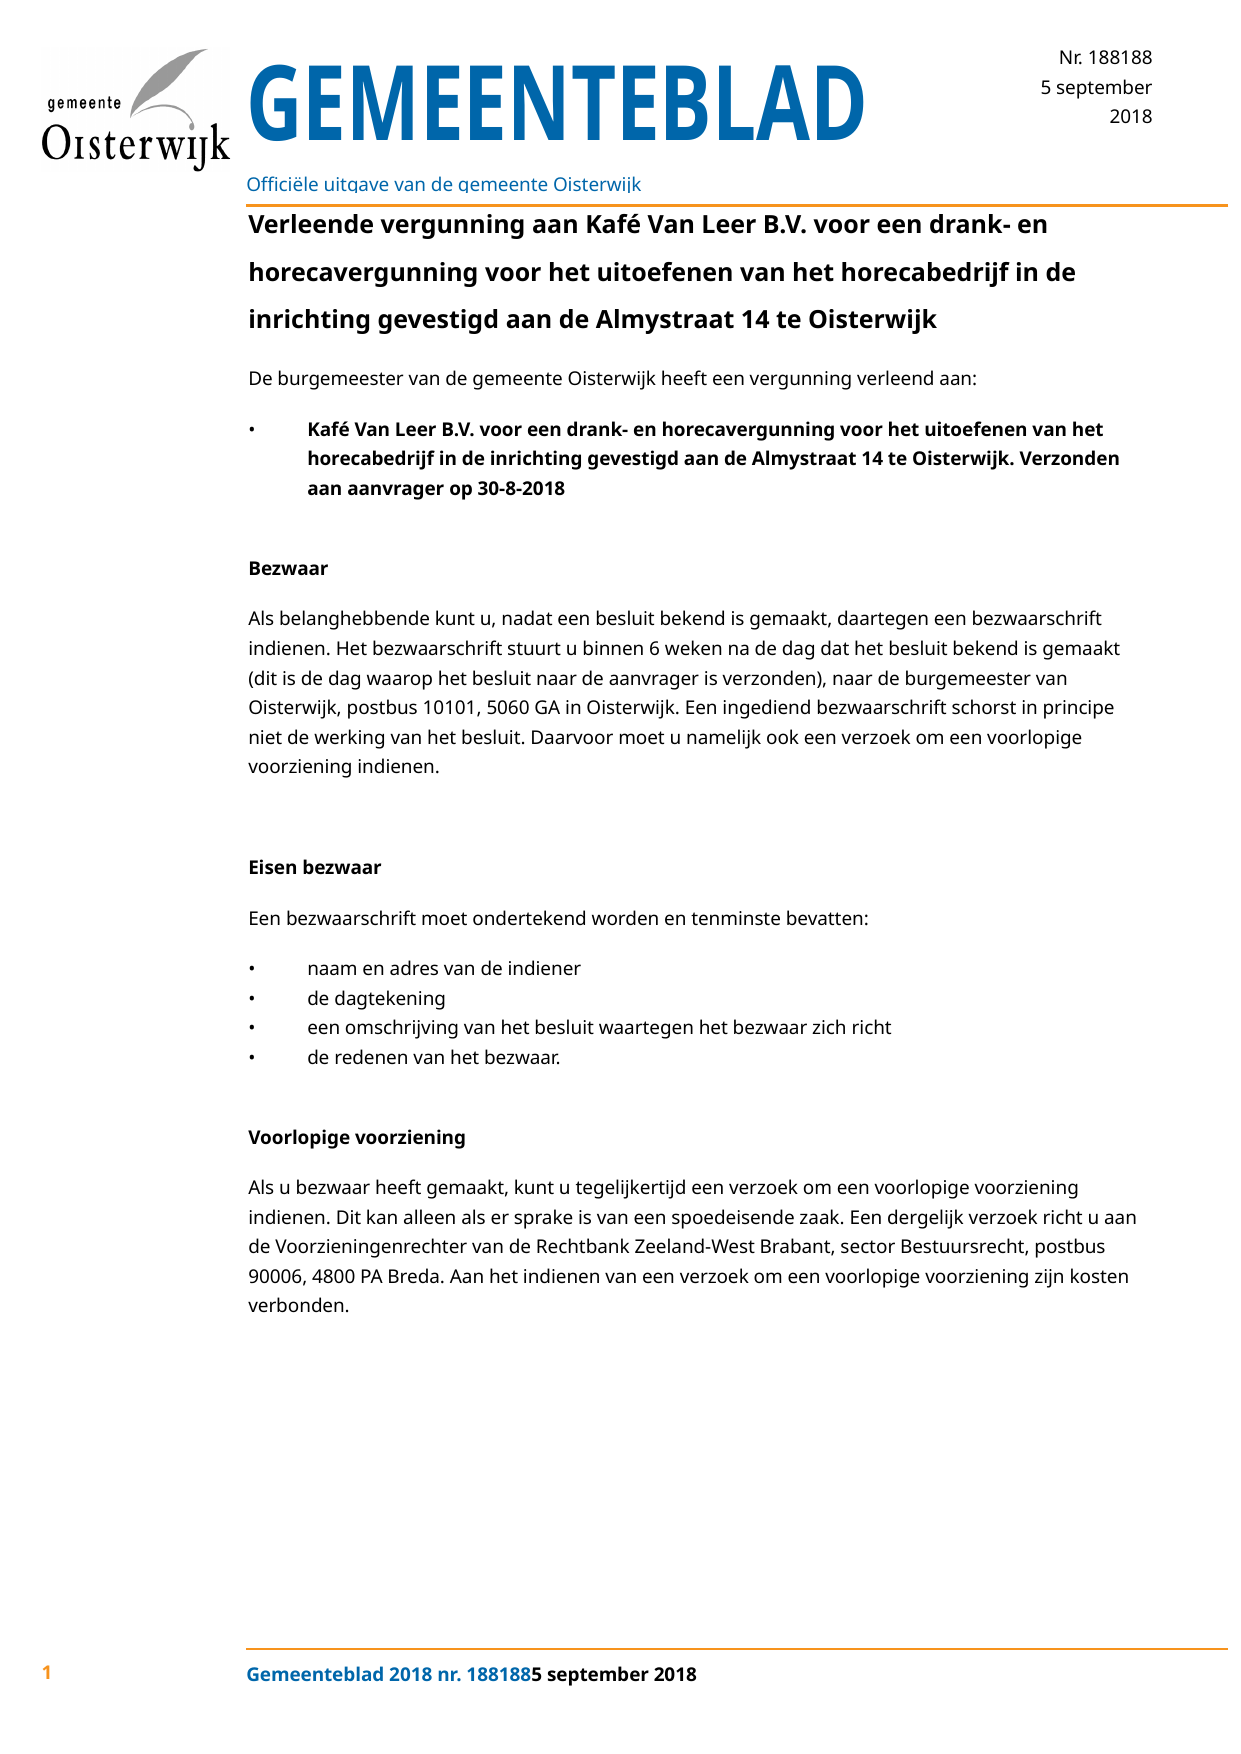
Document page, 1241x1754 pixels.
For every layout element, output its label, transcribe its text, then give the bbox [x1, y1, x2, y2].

list de redenen van het bezwaar. [248, 1044, 1152, 1069]
list Kafé Van Leer B.V. voor een drank- en horecavergunning voor het uitoefenen van het horecabedrijf in de inrichting gevestigd aan de Almystraat 14 te Oisterwijk. Verzonden aan aanvrager op 30-8-2018 [248, 416, 1152, 501]
list de dagtekening [248, 985, 1152, 1010]
text Eisen bezwaar [248, 854, 1152, 880]
text Verleende vergunning aan Kafé Van Leer B.V. voor een drank- en horecavergunning voor het uitoefenen van het horecabedrijf in de inrichting gevestigd aan de Almystraat 14 te Oisterwijk [248, 207, 1152, 336]
picture [41, 47, 231, 172]
text Een bezwaarschrift moet ondertekend worden en tenminste bevatten: [248, 905, 1152, 930]
text Bezwaar [248, 555, 1152, 581]
list naam en adres van de indiener [248, 955, 1152, 981]
text De burgemeester van de gemeente Oisterwijk heeft een vergunning verleend aan: [248, 366, 1152, 391]
text Als belanghebbende kunt u, nadat een besluit bekend is gemaakt, daartegen een bezwaarschrift indienen. Het bezwaarschrift stuurt u binnen 6 weken na de dag dat het besluit bekend is gemaakt (dit is de dag waarop het besluit naar de aanvrager is verzonden), naar de burgemeester van Oisterwijk, postbus 10101, 5060 GA in Oisterwijk. Een ingediend bezwaarschrift schorst in principe niet de werking van het besluit. Daarvoor moet u namelijk ook een verzoek om een voorlopige voorziening indienen. [248, 606, 1152, 779]
text Voorlopige voorziening [248, 1124, 1152, 1149]
list een omschrijving van het besluit waartegen het bezwaar zich richt [248, 1014, 1152, 1040]
text Als u bezwaar heeft gemaakt, kunt u tegelijkertijd een verzoek om een voorlopige voorziening indienen. Dit kan alleen als er sprake is van een spoedeisende zaak. Een dergelijk verzoek richt u aan de Voorzieningenrechter van de Rechtbank Zeeland-West Brabant, sector Bestuursrecht, postbus 90006, 4800 PA Breda. Aan het indienen van een verzoek om een voorlopige voorziening zijn kosten verbonden. [248, 1174, 1152, 1318]
